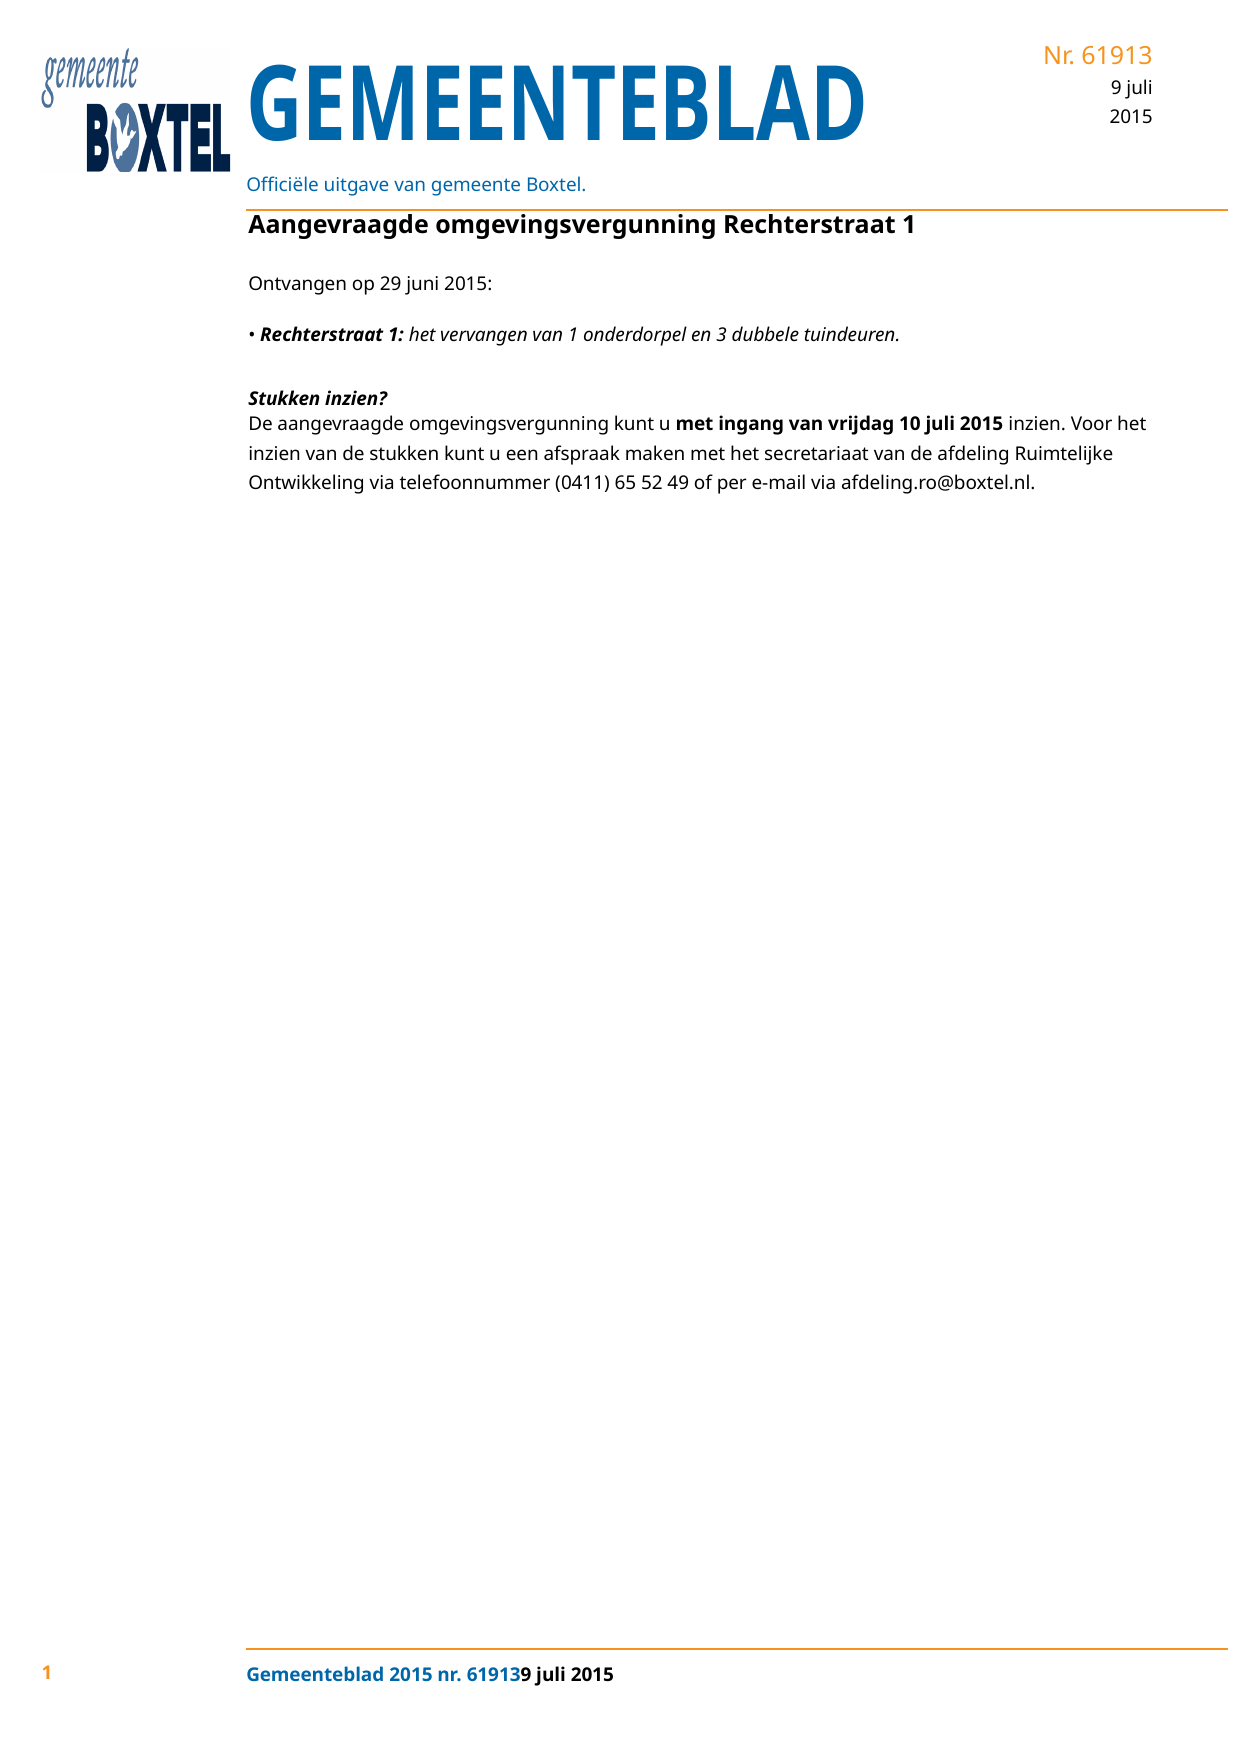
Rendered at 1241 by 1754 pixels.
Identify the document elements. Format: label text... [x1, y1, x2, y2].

text Stukken inzien? [248, 385, 1152, 410]
text De aangevraagde omgevingsvergunning kunt u met ingang van vrijdag 10 juli 2015 inzien. Voor het inzien van de stukken kunt u een afspraak maken met het secretariaat van de afdeling Ruimtelijke Ontwikkeling via telefoonnummer (0411) 65 52 49 of per e-mail via afdeling.ro@boxtel.nl. [248, 410, 1152, 495]
text Ontvangen op 29 juni 2015: [248, 270, 1152, 296]
text Aangevraagde omgevingsvergunning Rechterstraat 1 [248, 211, 1152, 241]
text • Rechterstraat 1: het vervangen van 1 onderdorpel en 3 dubbele tuindeuren. [248, 321, 1152, 346]
picture [41, 47, 231, 172]
